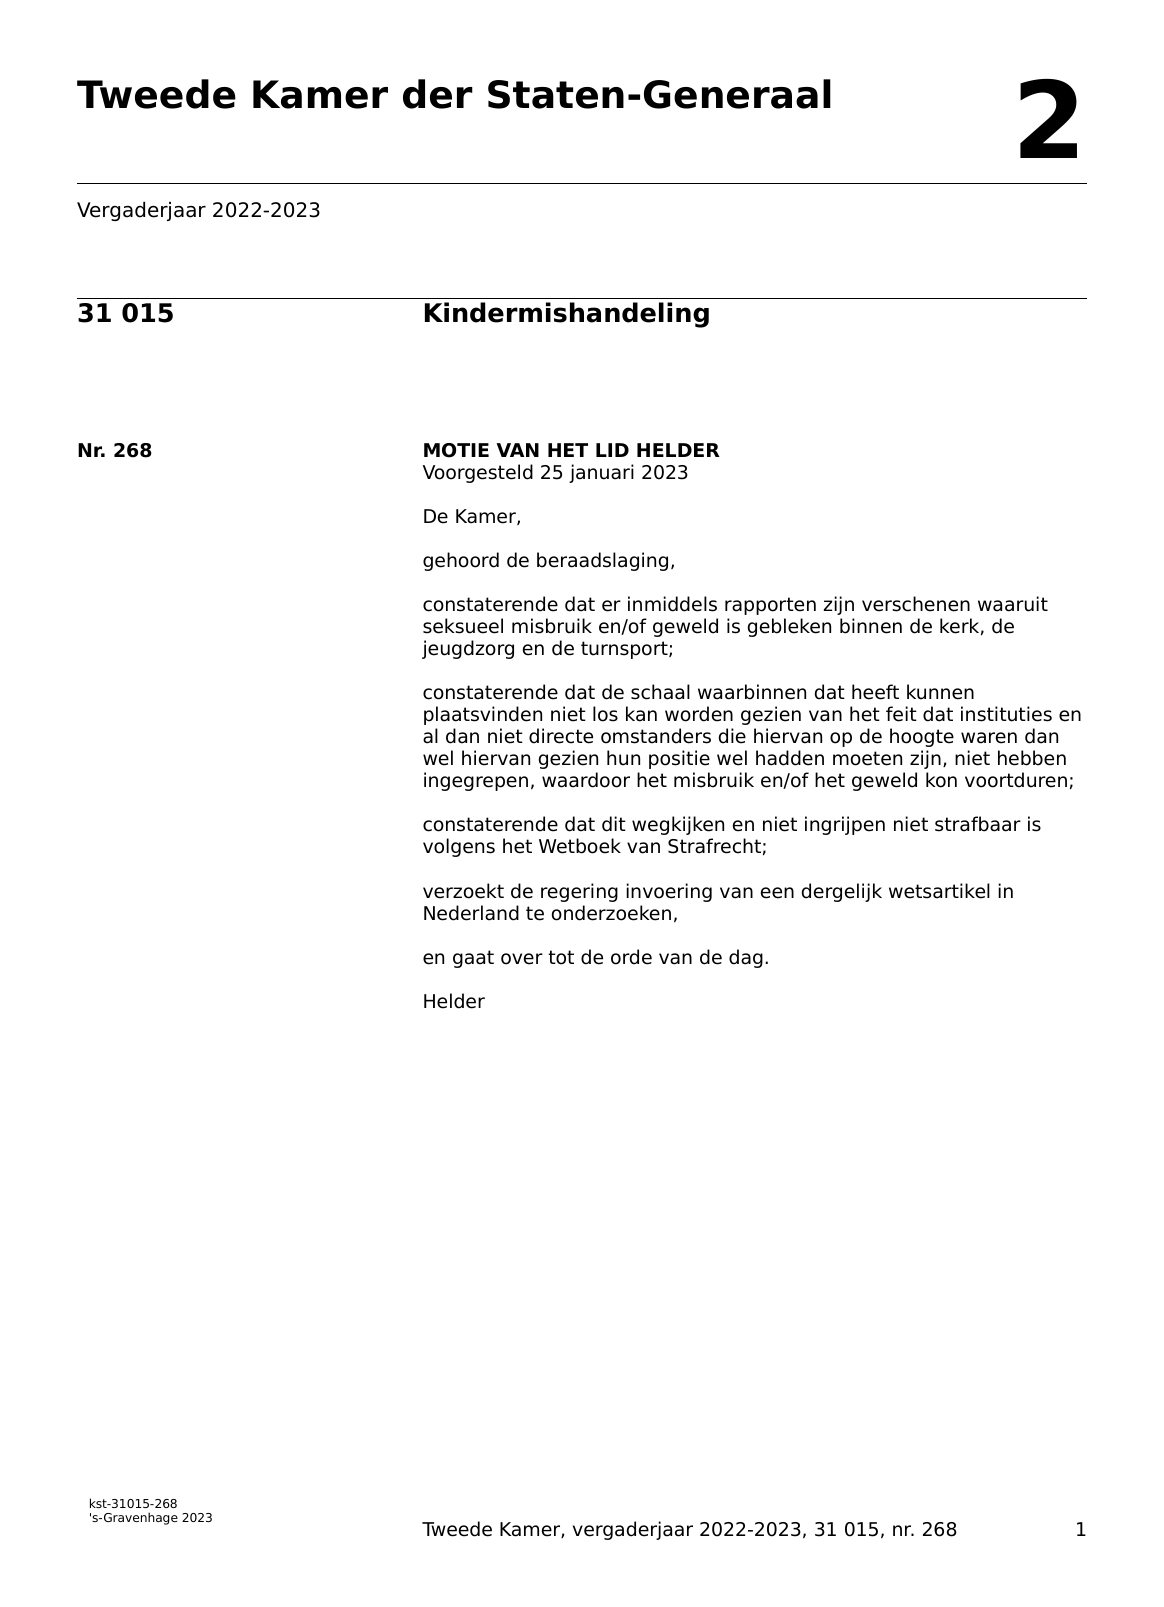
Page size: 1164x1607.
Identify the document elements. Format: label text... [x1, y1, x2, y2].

table_header 2 [886, 59, 1087, 183]
text De Kamer, [422, 506, 1087, 528]
text constaterende dat dit wegkijken en niet ingrijpen niet strafbaar is volgens het Wetboek van Strafrecht; [422, 814, 1087, 858]
subtitle 31 015 Kindermishandeling [77, 299, 1087, 329]
text kst-31015-268 [88, 1497, 323, 1511]
text 's-Gravenhage 2023 [88, 1511, 323, 1525]
text constaterende dat er inmiddels rapporten zijn verschenen waaruit seksueel misbruik en/of geweld is gebleken binnen de kerk, de jeugdzorg en de turnsport; [422, 594, 1087, 660]
text gehoord de beraadslaging, [422, 550, 1087, 572]
table_header Tweede Kamer der Staten-Generaal [77, 59, 886, 183]
text Helder [422, 991, 1087, 1013]
text verzoekt de regering invoering van een dergelijk wetsartikel in Nederland te onderzoeken, [422, 881, 1087, 924]
text constaterende dat de schaal waarbinnen dat heeft kunnen plaatsvinden niet los kan worden gezien van het feit dat instituties en al dan niet directe omstanders die hiervan op de hoogte waren dan wel hiervan gezien hun positie wel hadden moeten zijn, niet hebben ingegrepen, waardoor het misbruik en/of het geweld kon voortduren; [422, 682, 1087, 792]
text en gaat over tot de orde van de dag. [422, 947, 1087, 969]
subtitle Nr. 268 MOTIE VAN HET LID HELDER [77, 440, 1087, 462]
text Voorgesteld 25 januari 2023 [422, 462, 1087, 484]
table_cell Vergaderjaar 2022-2023 [77, 184, 1087, 298]
